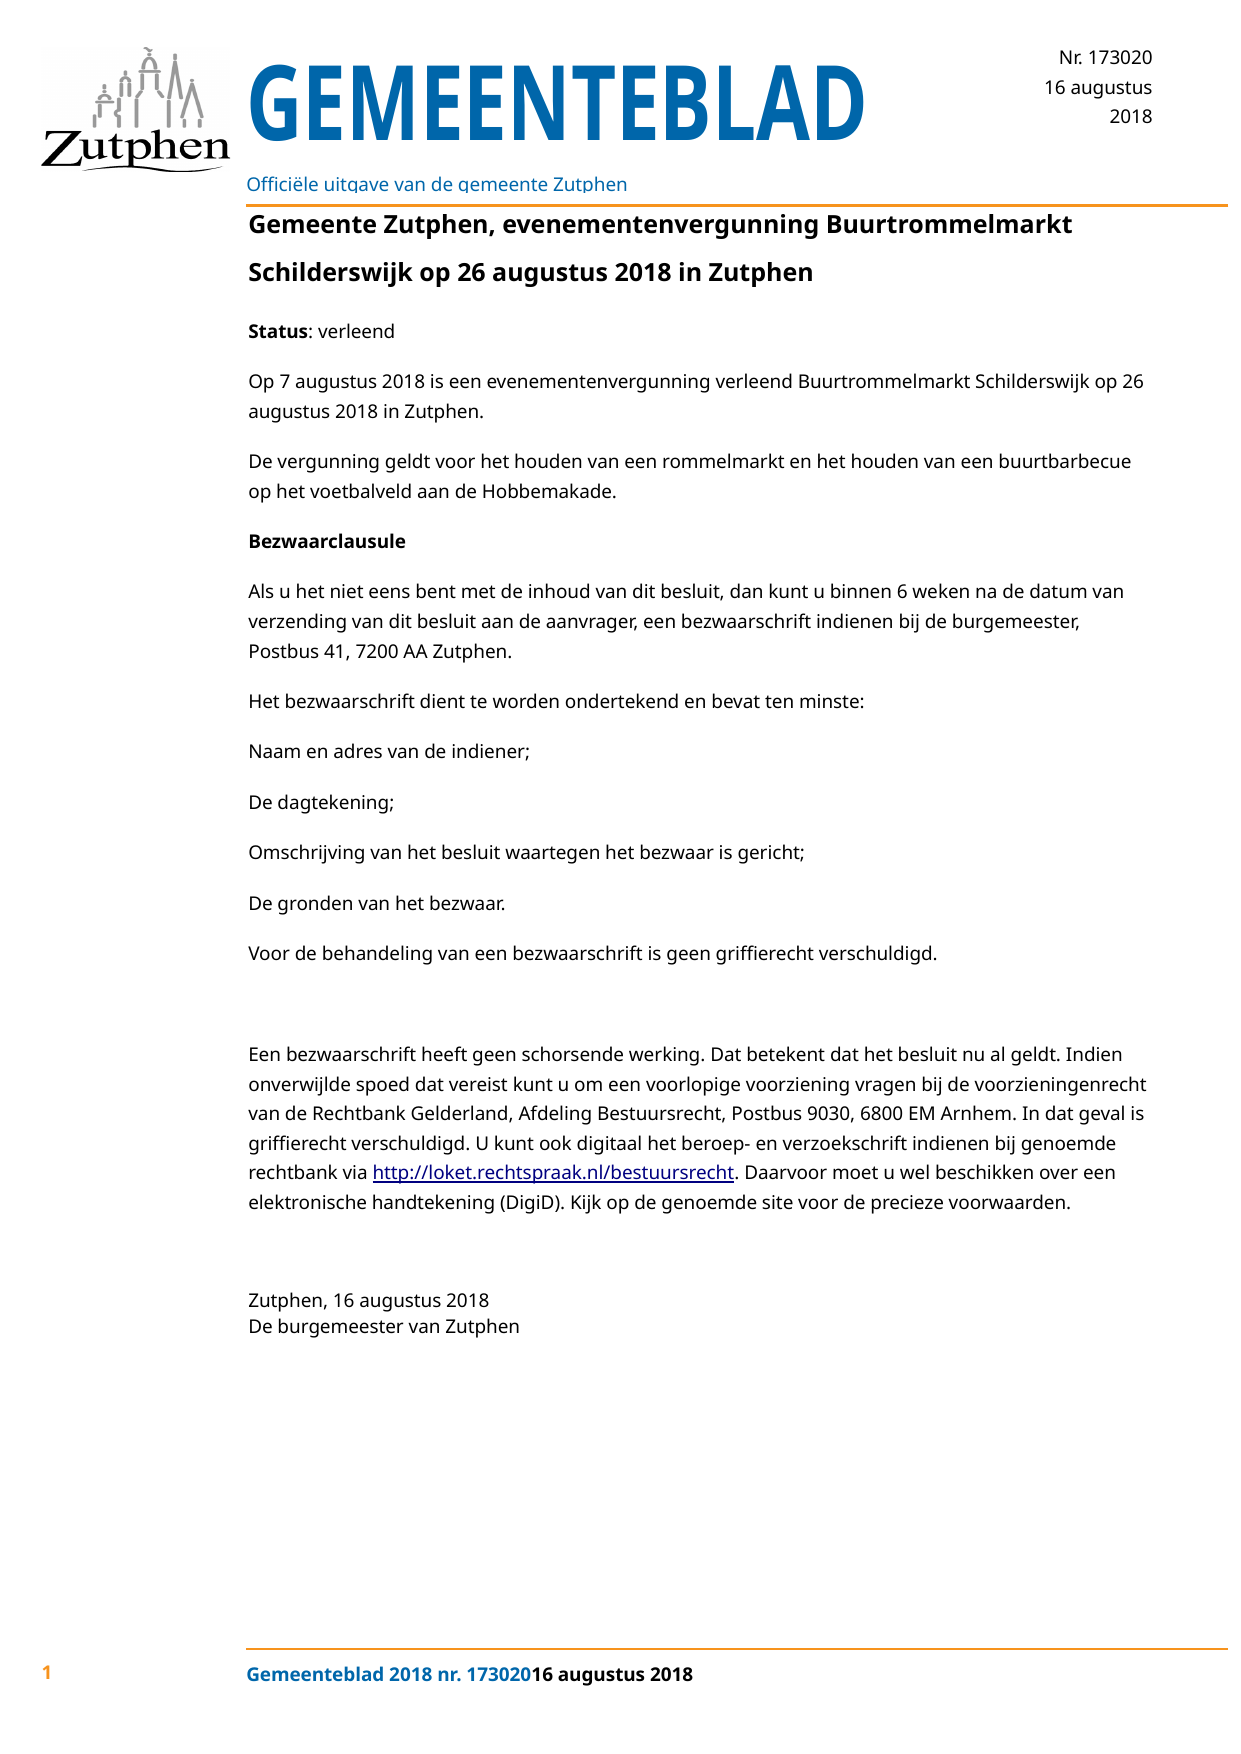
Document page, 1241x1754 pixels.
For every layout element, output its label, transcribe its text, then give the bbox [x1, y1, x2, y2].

text De gronden van het bezwaar. [248, 890, 1152, 916]
text Op 7 augustus 2018 is een evenementenvergunning verleend Buurtrommelmarkt Schilderswijk op 26 augustus 2018 in Zutphen. [248, 368, 1152, 424]
text Omschrijving van het besluit waartegen het bezwaar is gericht; [248, 839, 1152, 865]
picture [41, 47, 231, 172]
text Als u het niet eens bent met de inhoud van dit besluit, dan kunt u binnen 6 weken na de datum van verzending van dit besluit aan de aanvrager, een bezwaarschrift indienen bij de burgemeester, Postbus 41, 7200 AA Zutphen. [248, 579, 1152, 664]
text Status: verleend [248, 318, 1152, 344]
text De dagtekening; [248, 789, 1152, 815]
text De vergunning geldt voor het houden van een rommelmarkt en het houden van een buurtbarbecue op het voetbalveld aan de Hobbemakade. [248, 448, 1152, 504]
text De burgemeester van Zutphen [248, 1313, 1152, 1339]
text Een bezwaarschrift heeft geen schorsende werking. Dat betekent dat het besluit nu al geldt. Indien onverwijlde spoed dat vereist kunt u om een voorlopige voorziening vragen bij de voorzieningenrecht van de Rechtbank Gelderland, Afdeling Bestuursrecht, Postbus 9030, 6800 EM Arnhem. In dat geval is griffierecht verschuldigd. U kunt ook digitaal het beroep- en verzoekschrift indienen bij genoemde rechtbank via http://loket.rechtspraak.nl/bestuursrecht. Daarvoor moet u wel beschikken over een elektronische handtekening (DigiD). Kijk op de genoemde site voor de precieze voorwaarden. [248, 1041, 1152, 1215]
text Voor de behandeling van een bezwaarschrift is geen griffierecht verschuldigd. [248, 940, 1152, 966]
text Het bezwaarschrift dient te worden ondertekend en bevat ten minste: [248, 688, 1152, 714]
text Zutphen, 16 augustus 2018 [248, 1287, 1152, 1313]
text Bezwaarclausule [248, 528, 1152, 554]
text Gemeente Zutphen, evenementenvergunning Buurtrommelmarkt Schilderswijk op 26 augustus 2018 in Zutphen [248, 207, 1152, 288]
text Naam en adres van de indiener; [248, 739, 1152, 764]
